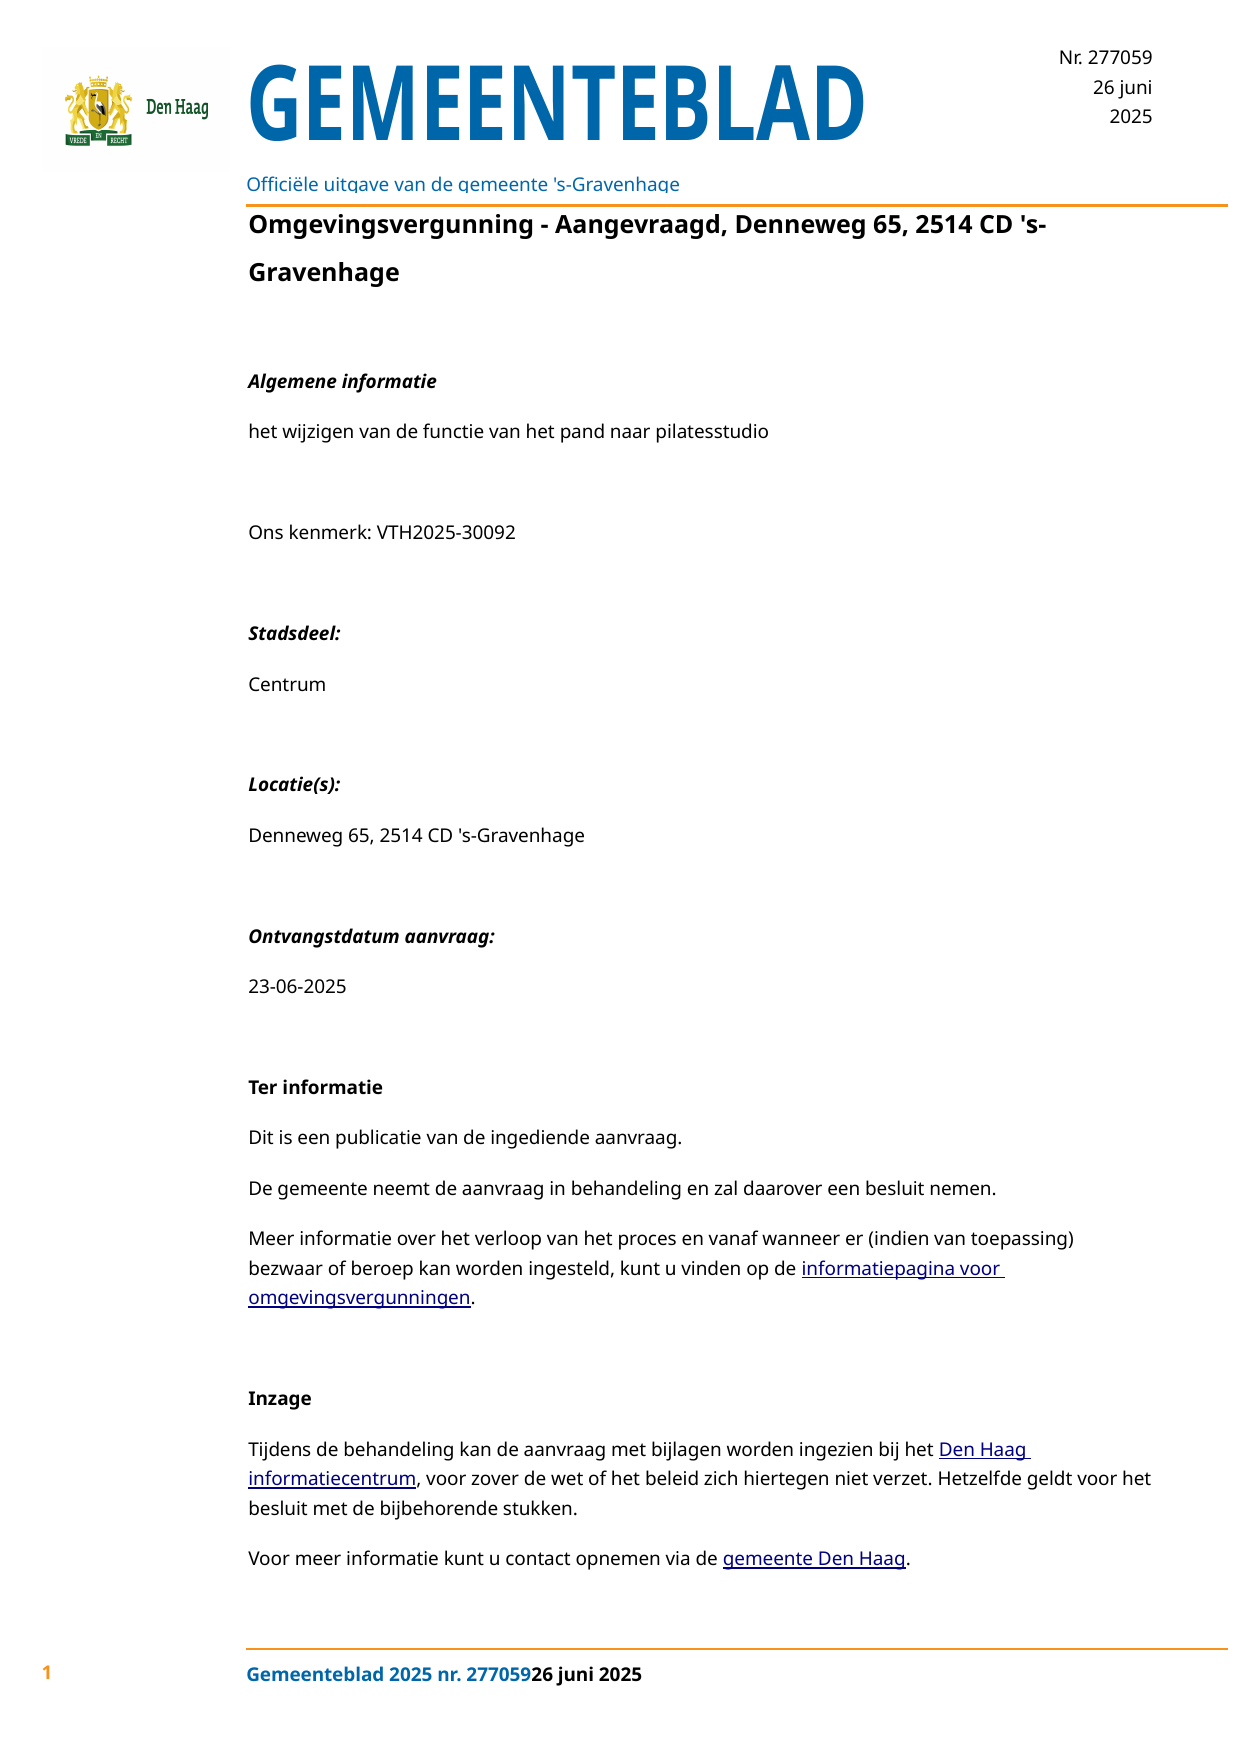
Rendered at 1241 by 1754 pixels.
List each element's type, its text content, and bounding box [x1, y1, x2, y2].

text Tijdens de behandeling kan de aanvraag met bijlagen worden ingezien bij het Den Haag informatiecentrum, voor zover de wet of het beleid zich hiertegen niet verzet. Hetzelfde geldt voor het besluit met de bijbehorende stukken. [248, 1436, 1152, 1521]
text Denneweg 65, 2514 CD 's-Gravenhage [248, 822, 1152, 848]
text Ter informatie [248, 1074, 1152, 1100]
text Ontvangstdatum aanvraag: [248, 923, 1152, 949]
text Dit is een publicatie van de ingediende aanvraag. [248, 1124, 1152, 1150]
text Inzage [248, 1385, 1152, 1411]
picture [41, 47, 231, 172]
text Algemene informatie [248, 368, 1152, 394]
text Ons kenmerk: VTH2025-30092 [248, 519, 1152, 545]
text het wijzigen van de functie van het pand naar pilatesstudio [248, 419, 1152, 444]
text Meer informatie over het verloop van het proces en vanaf wanneer er (indien van toepassing) bezwaar of beroep kan worden ingesteld, kunt u vinden op de informatiepagina voor omgevingsvergunningen. [248, 1225, 1152, 1310]
text Centrum [248, 671, 1152, 697]
text Omgevingsvergunning - Aangevraagd, Denneweg 65, 2514 CD 's-Gravenhage [248, 207, 1152, 288]
text Stadsdeel: [248, 620, 1152, 646]
text 23-06-2025 [248, 973, 1152, 999]
text De gemeente neemt de aanvraag in behandeling en zal daarover een besluit nemen. [248, 1175, 1152, 1201]
text Voor meer informatie kunt u contact opnemen via de gemeente Den Haag. [248, 1545, 1152, 1571]
text Locatie(s): [248, 772, 1152, 797]
